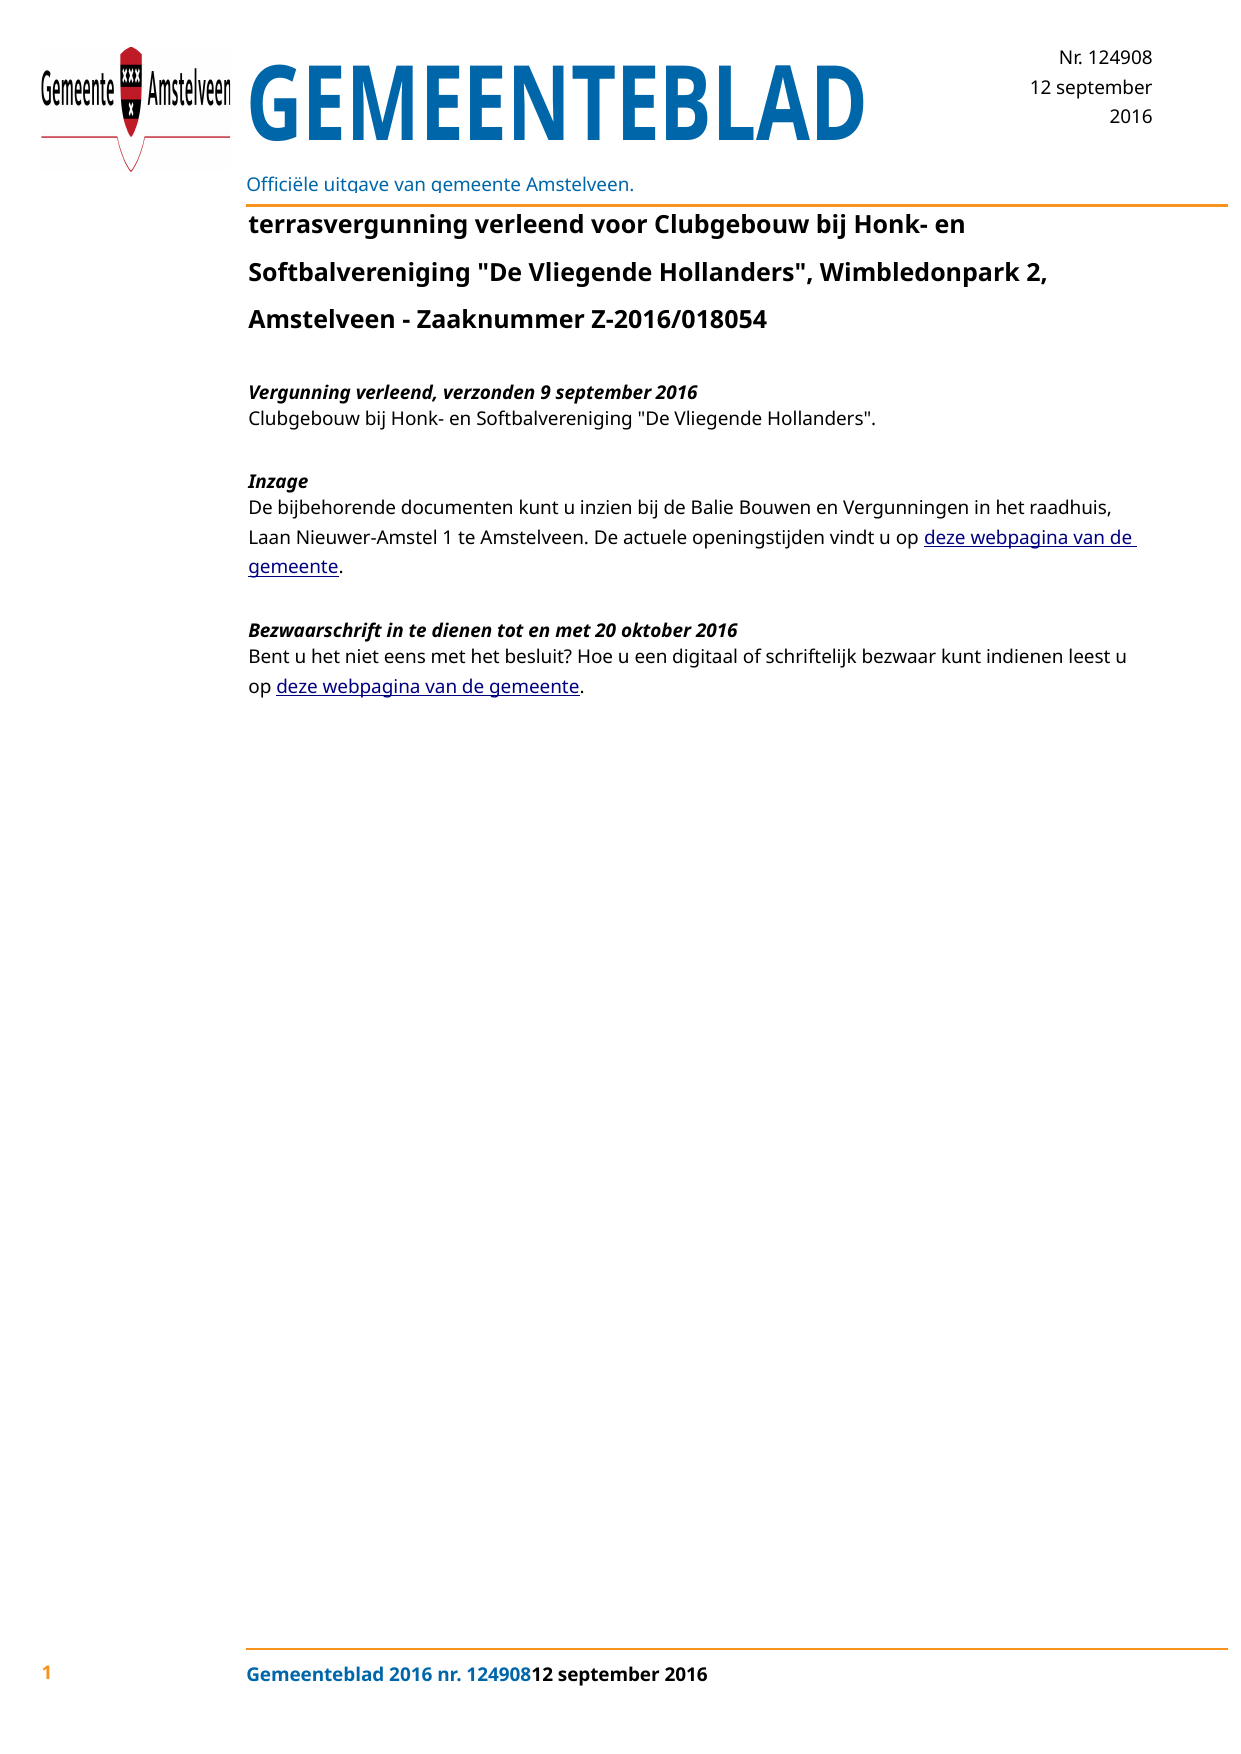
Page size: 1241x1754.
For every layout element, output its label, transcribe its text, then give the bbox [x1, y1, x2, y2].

text Vergunning verleend, verzonden 9 september 2016 [248, 379, 1152, 405]
text Bezwaarschrift in te dienen tot en met 20 oktober 2016 [248, 618, 1152, 643]
text terrasvergunning verleend voor Clubgebouw bij Honk- en Softbalvereniging "De Vliegende Hollanders", Wimbledonpark 2, Amstelveen - Zaaknummer Z-2016/018054 [248, 207, 1152, 336]
text Inzage [248, 469, 1152, 494]
text Clubgebouw bij Honk- en Softbalvereniging "De Vliegende Hollanders". [248, 405, 1152, 431]
picture [41, 47, 231, 172]
text Bent u het niet eens met het besluit? Hoe u een digitaal of schriftelijk bezwaar kunt indienen leest u op deze webpagina van de gemeente. [248, 643, 1152, 699]
text De bijbehorende documenten kunt u inzien bij de Balie Bouwen en Vergunningen in het raadhuis, Laan Nieuwer-Amstel 1 te Amstelveen. De actuele openingstijden vindt u op deze webpagina van de gemeente. [248, 494, 1152, 579]
